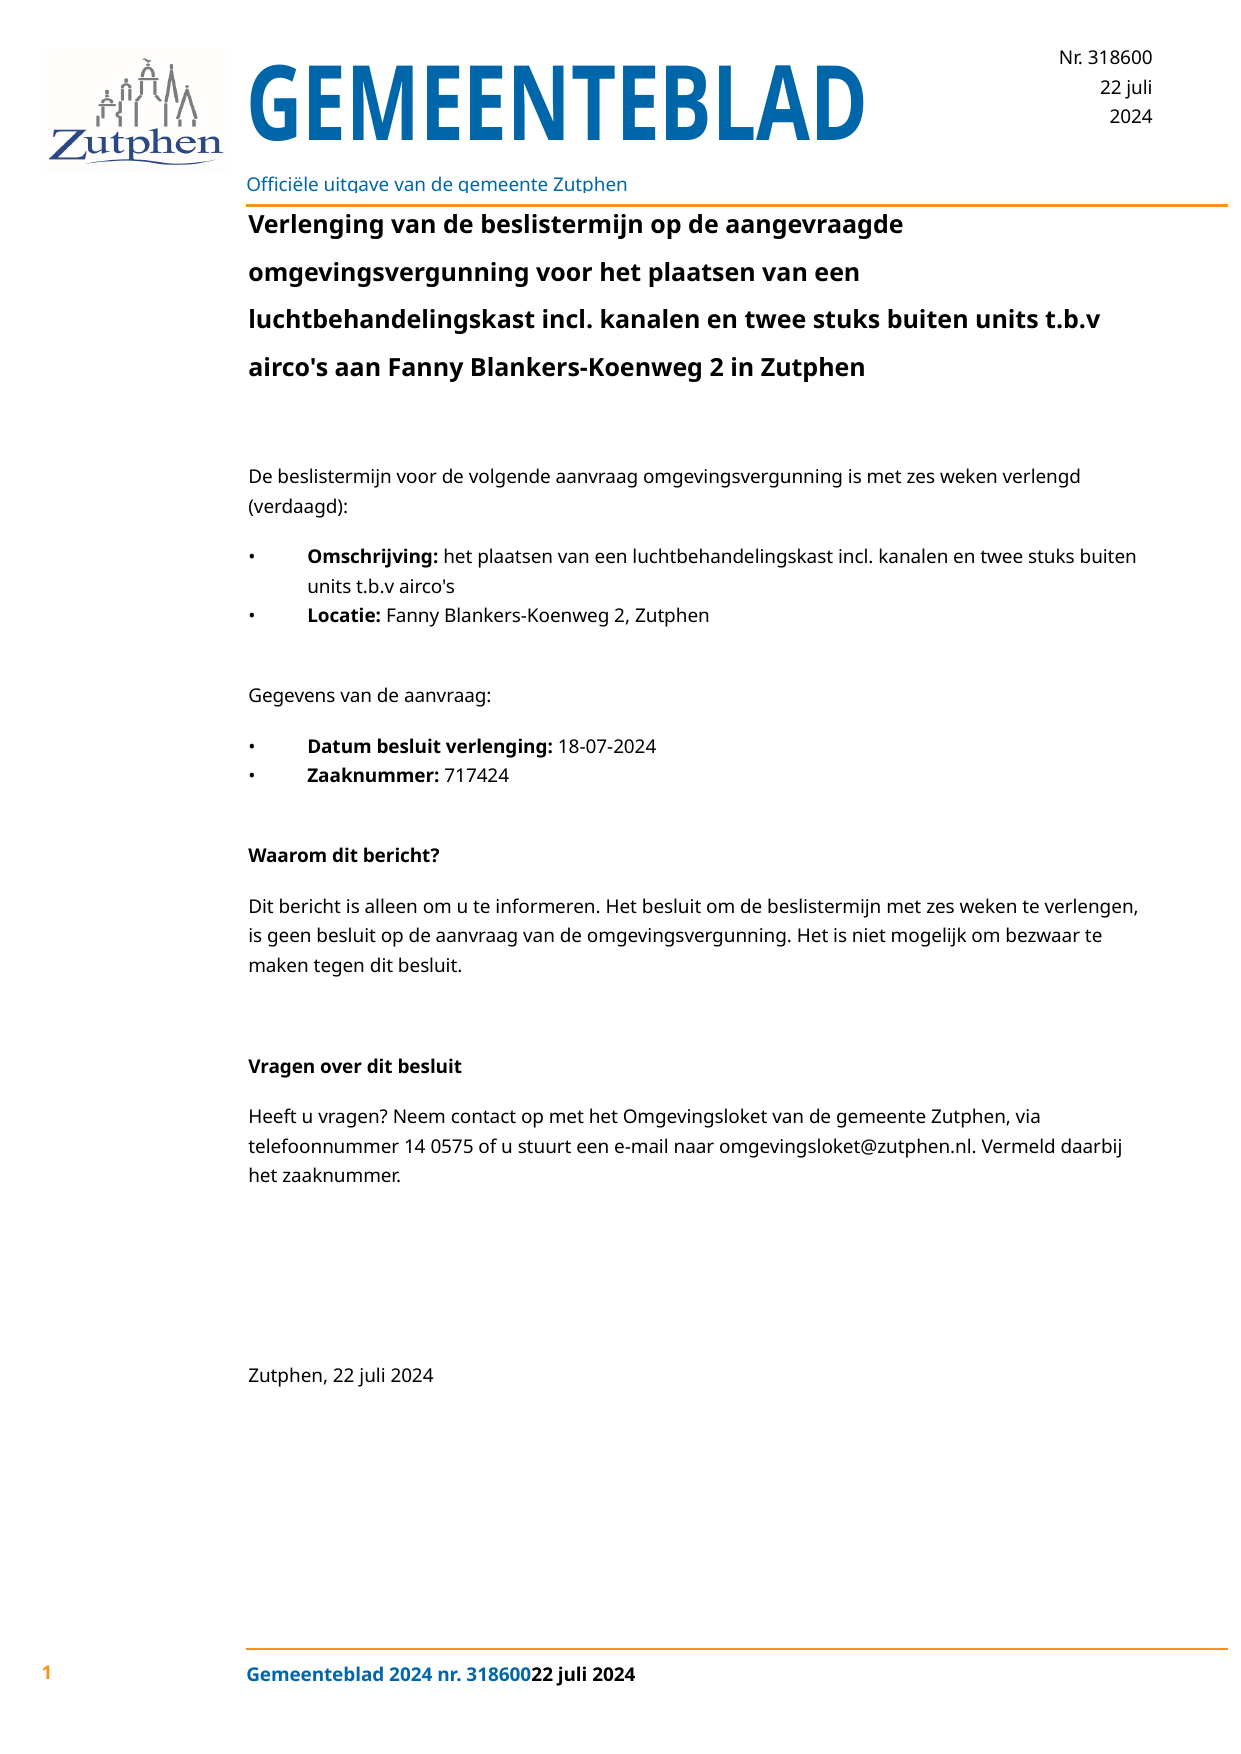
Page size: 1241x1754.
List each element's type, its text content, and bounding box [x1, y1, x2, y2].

picture [41, 47, 231, 172]
text De beslistermijn voor de volgende aanvraag omgevingsvergunning is met zes weken verlengd (verdaagd): [248, 463, 1152, 519]
list Omschrijving: het plaatsen van een luchtbehandelingskast incl. kanalen en twee stuks buiten units t.b.v airco's [248, 543, 1152, 599]
text Zutphen, 22 juli 2024 [248, 1362, 1152, 1387]
text Verlenging van de beslistermijn op de aangevraagde omgevingsvergunning voor het plaatsen van een luchtbehandelingskast incl. kanalen en twee stuks buiten units t.b.v airco's aan Fanny Blankers-Koenweg 2 in Zutphen [248, 207, 1152, 384]
list Zaaknummer: 717424 [248, 763, 1152, 788]
list Locatie: Fanny Blankers-Koenweg 2, Zutphen [248, 603, 1152, 628]
text Vragen over dit besluit [248, 1053, 1152, 1079]
text Gegevens van de aanvraag: [248, 683, 1152, 708]
text Dit bericht is alleen om u te informeren. Het besluit om de beslistermijn met zes weken te verlengen, is geen besluit op de aanvraag van de omgevingsvergunning. Het is niet mogelijk om bezwaar te maken tegen dit besluit. [248, 893, 1152, 978]
list Datum besluit verlenging: 18-07-2024 [248, 733, 1152, 759]
text Waarom dit bericht? [248, 843, 1152, 868]
text Heeft u vragen? Neem contact op met het Omgevingsloket van de gemeente Zutphen, via telefoonnummer 14 0575 of u stuurt een e-mail naar omgevingsloket@zutphen.nl. Vermeld daarbij het zaaknummer. [248, 1103, 1152, 1188]
